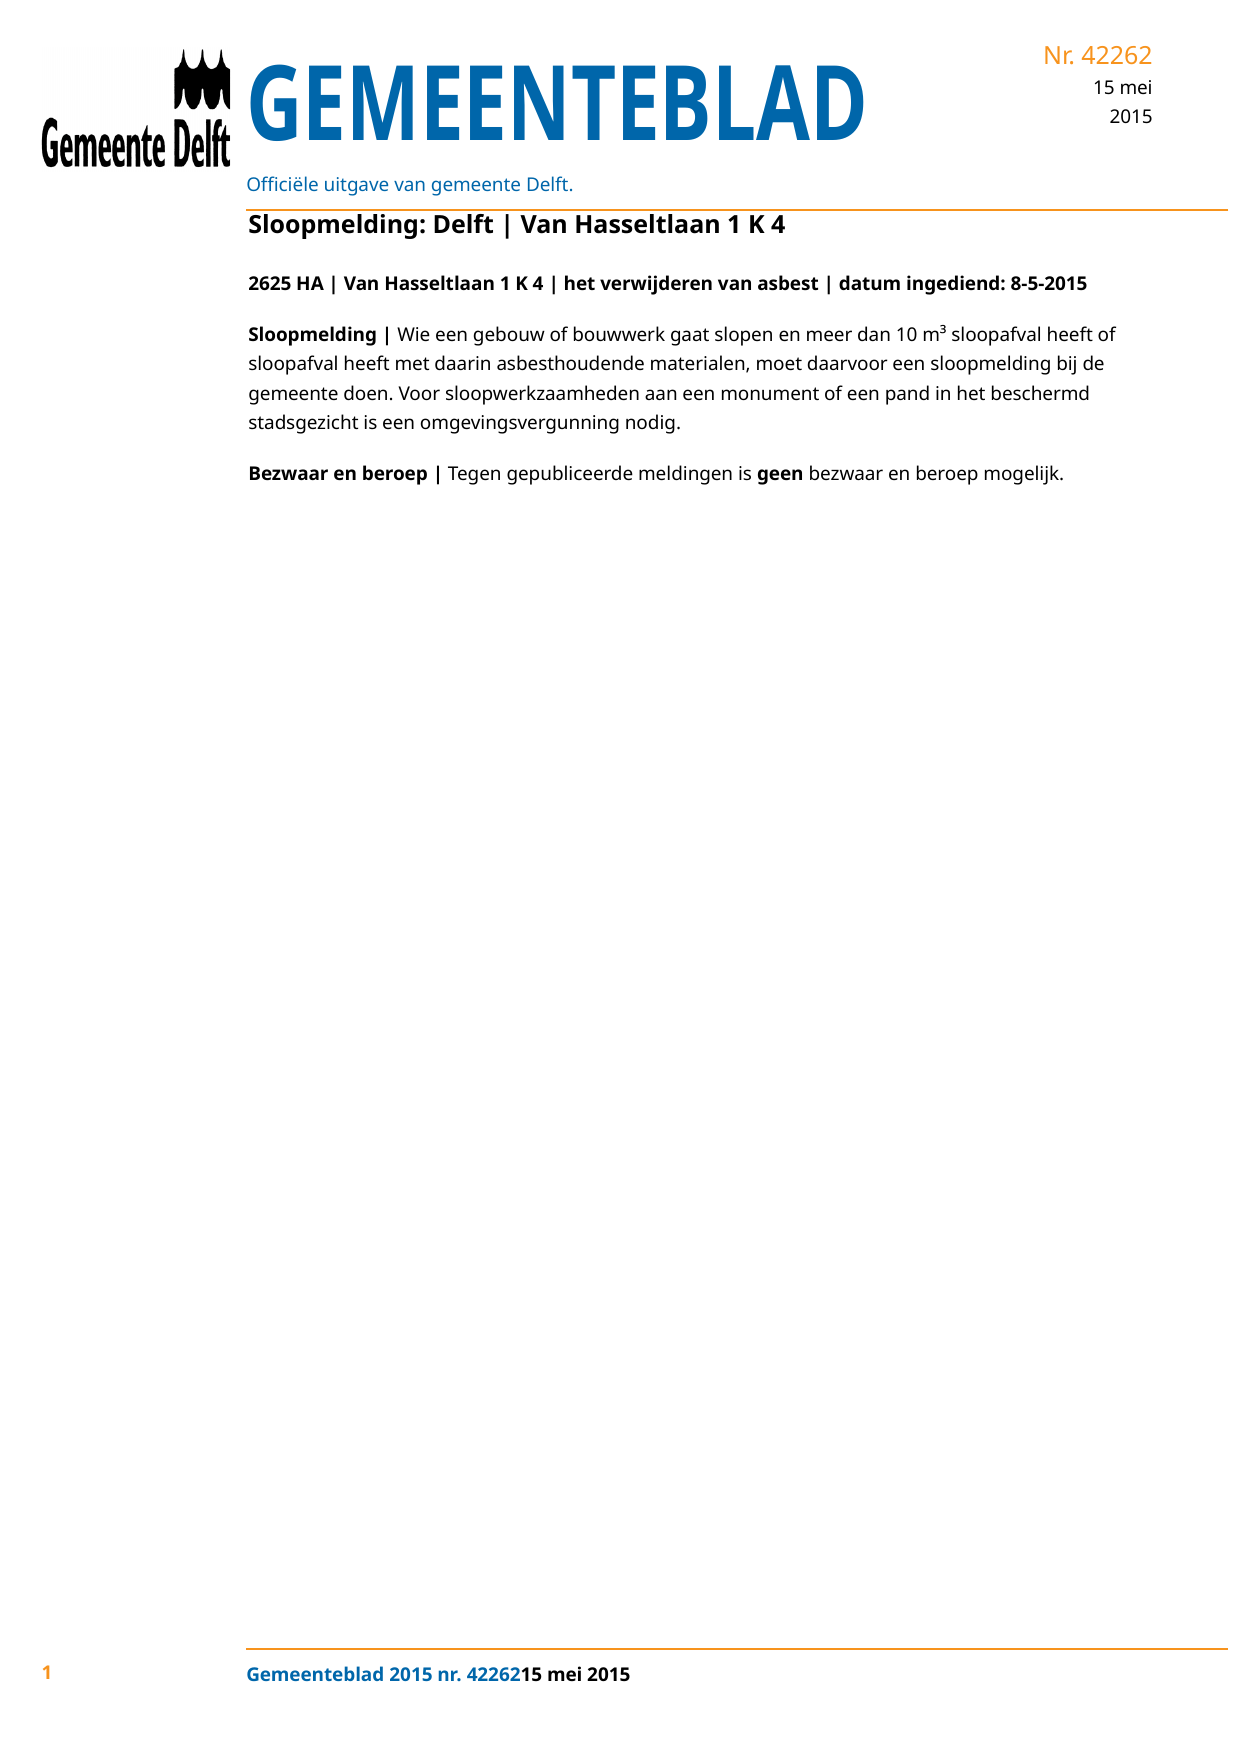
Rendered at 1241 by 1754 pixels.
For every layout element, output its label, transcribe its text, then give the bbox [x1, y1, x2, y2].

picture [41, 47, 231, 172]
text Sloopmelding | Wie een gebouw of bouwwerk gaat slopen en meer dan 10 m³ sloopafval heeft of sloopafval heeft met daarin asbesthoudende materialen, moet daarvoor een sloopmelding bij de gemeente doen. Voor sloopwerkzaamheden aan een monument of een pand in het beschermd stadsgezicht is een omgevingsvergunning nodig. [248, 321, 1152, 435]
text 2625 HA | Van Hasseltlaan 1 K 4 | het verwijderen van asbest | datum ingediend: 8-5-2015 [248, 270, 1152, 296]
text Bezwaar en beroep | Tegen gepubliceerde meldingen is geen bezwaar en beroep mogelijk. [248, 460, 1152, 486]
text Sloopmelding: Delft | Van Hasseltlaan 1 K 4 [248, 211, 1152, 241]
